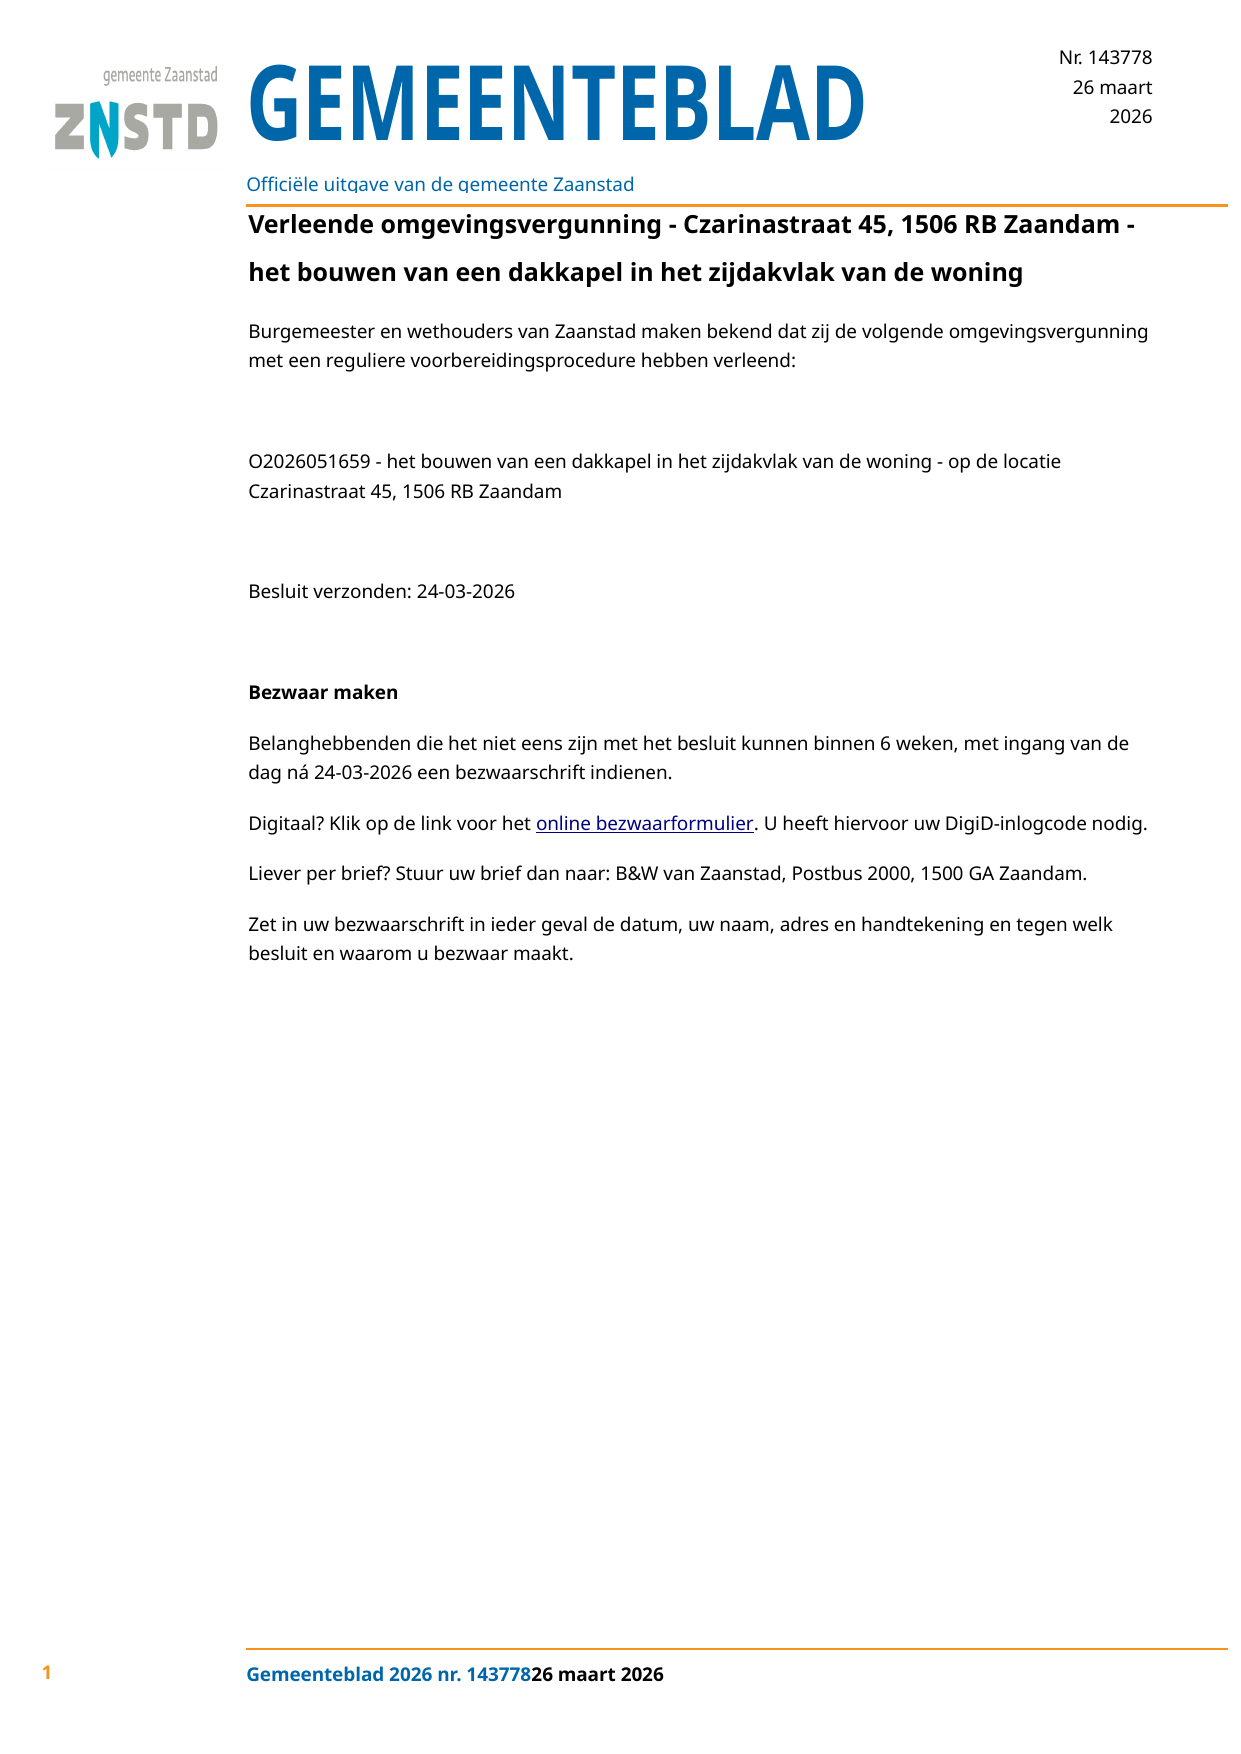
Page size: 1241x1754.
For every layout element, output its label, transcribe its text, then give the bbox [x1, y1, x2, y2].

text Liever per brief? Stuur uw brief dan naar: B&W van Zaanstad, Postbus 2000, 1500 GA Zaandam. [248, 860, 1152, 886]
picture [41, 47, 231, 172]
text Zet in uw bezwaarschrift in ieder geval de datum, uw naam, adres en handtekening en tegen welk besluit en waarom u bezwaar maakt. [248, 911, 1152, 966]
text Besluit verzonden: 24-03-2026 [248, 579, 1152, 604]
text Belanghebbenden die het niet eens zijn met het besluit kunnen binnen 6 weken, met ingang van de dag ná 24-03-2026 een bezwaarschrift indienen. [248, 730, 1152, 785]
text Burgemeester en wethouders van Zaanstad maken bekend dat zij de volgende omgevingsvergunning met een reguliere voorbereidingsprocedure hebben verleend: [248, 318, 1152, 373]
text Bezwaar maken [248, 679, 1152, 705]
text Verleende omgevingsvergunning - Czarinastraat 45, 1506 RB Zaandam - het bouwen van een dakkapel in het zijdakvlak van de woning [248, 207, 1152, 288]
text O2026051659 - het bouwen van een dakkapel in het zijdakvlak van de woning - op de locatie Czarinastraat 45, 1506 RB Zaandam [248, 448, 1152, 504]
text Digitaal? Klik op de link voor het online bezwaarformulier. U heeft hiervoor uw DigiD-inlogcode nodig. [248, 810, 1152, 836]
